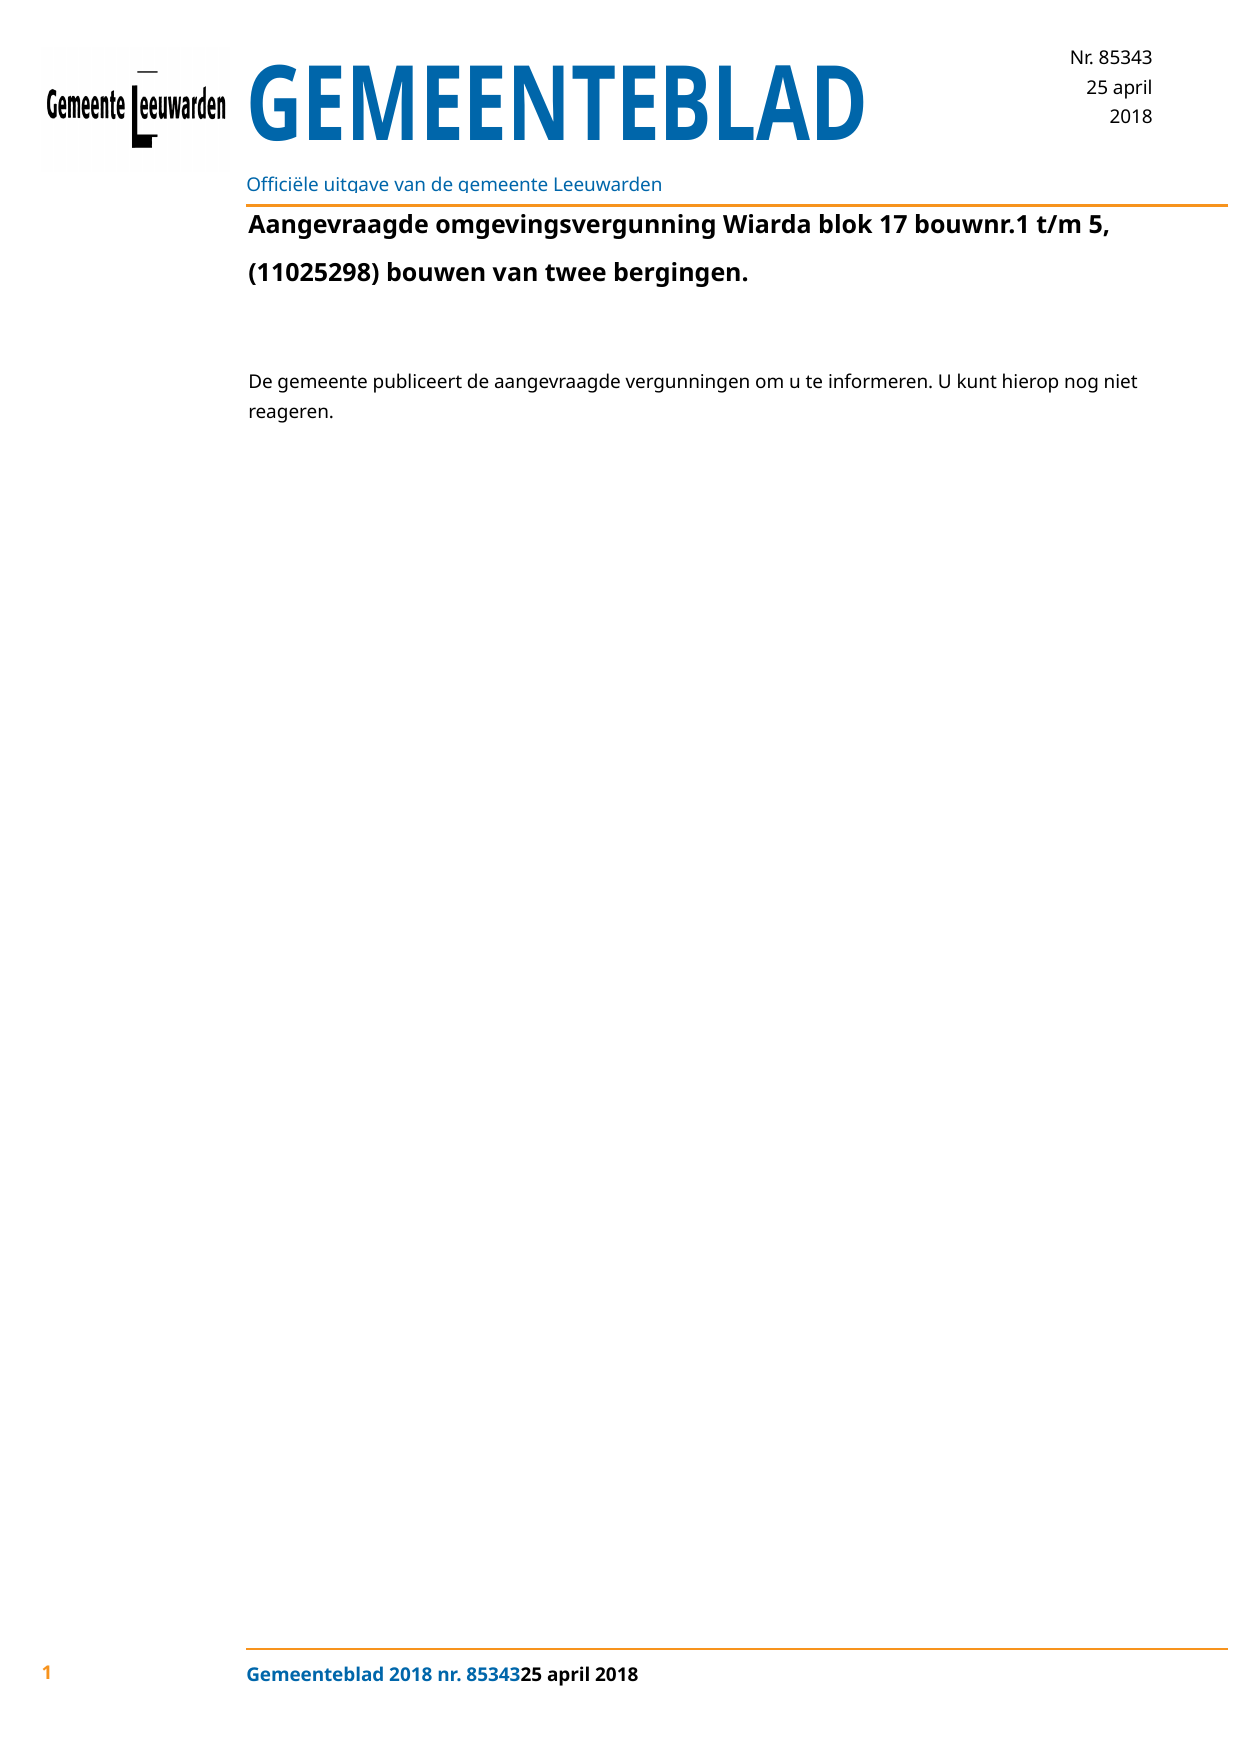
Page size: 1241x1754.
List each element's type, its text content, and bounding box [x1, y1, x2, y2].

picture [41, 47, 231, 172]
text Aangevraagde omgevingsvergunning Wiarda blok 17 bouwnr.1 t/m 5, (11025298) bouwen van twee bergingen. [248, 207, 1152, 288]
text De gemeente publiceert de aangevraagde vergunningen om u te informeren. U kunt hierop nog niet reageren. [248, 368, 1152, 424]
